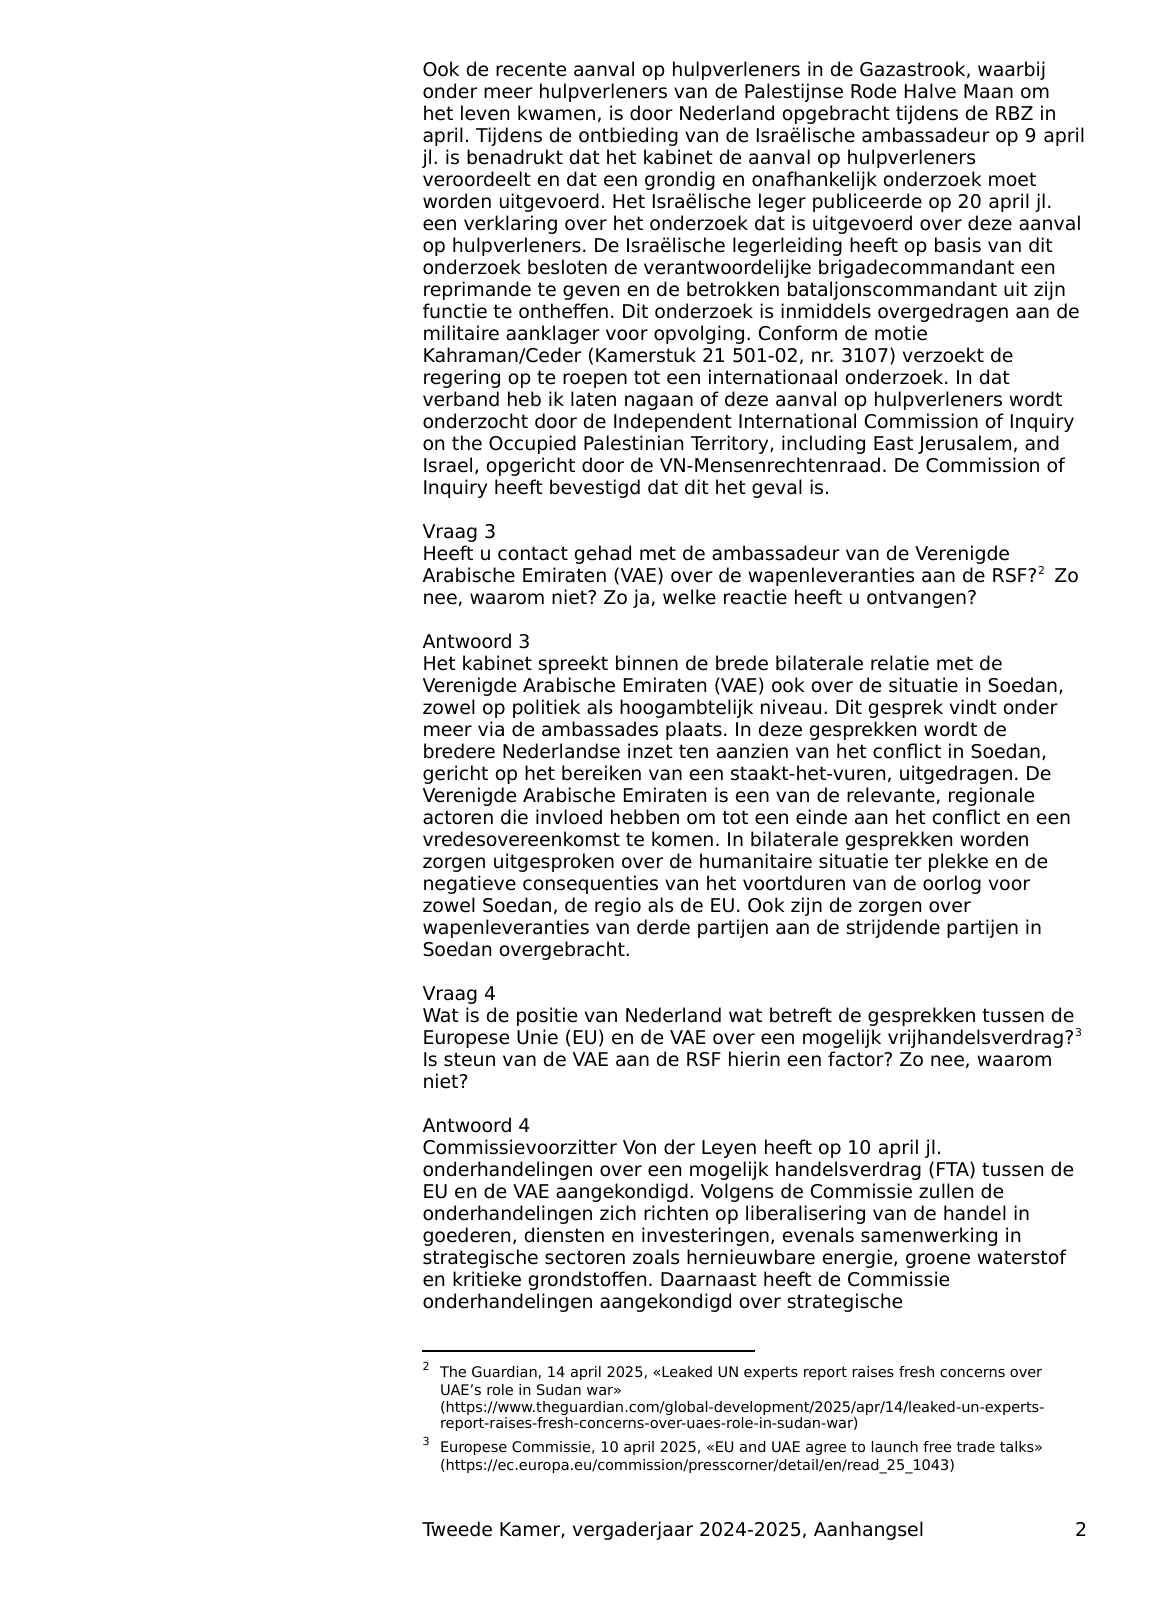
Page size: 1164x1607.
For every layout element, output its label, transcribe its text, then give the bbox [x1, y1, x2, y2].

text The Guardian, 14 april 2025, «Leaked UN experts report raises fresh concerns over UAE’s role in Sudan war» (https://www.theguardian.com/global-development/2025/apr/14/leaked-un-experts-report-raises-fresh-concerns-over-uaes-role-in-sudan-war) [422, 1360, 1087, 1432]
text Europese Commissie, 10 april 2025, «EU and UAE agree to launch free trade talks» (https://ec.europa.eu/commission/presscorner/detail/en/read_25_1043) [422, 1435, 1087, 1474]
text Vraag 3 [422, 521, 1087, 543]
text Heeft u contact gehad met de ambassadeur van de Verenigde Arabische Emiraten (VAE) over de wapenleveranties aan de RSF? Zo nee, waarom niet? Zo ja, welke reactie heeft u ontvangen? [422, 543, 1087, 609]
text Ook de recente aanval op hulpverleners in de Gazastrook, waarbij onder meer hulpverleners van de Palestijnse Rode Halve Maan om het leven kwamen, is door Nederland opgebracht tijdens de RBZ in april. Tijdens de ontbieding van de Israëlische ambassadeur op 9 april jl. is benadrukt dat het kabinet de aanval op hulpverleners veroordeelt en dat een grondig en onafhankelijk onderzoek moet worden uitgevoerd. Het Israëlische leger publiceerde op 20 april jl. een verklaring over het onderzoek dat is uitgevoerd over deze aanval op hulpverleners. De Israëlische legerleiding heeft op basis van dit onderzoek besloten de verantwoordelijke brigadecommandant een reprimande te geven en de betrokken bataljonscommandant uit zijn functie te ontheffen. Dit onderzoek is inmiddels overgedragen aan de militaire aanklager voor opvolging. Conform de motie Kahraman/Ceder (Kamerstuk 21 501-02, nr. 3107) verzoekt de regering op te roepen tot een internationaal onderzoek. In dat verband heb ik laten nagaan of deze aanval op hulpverleners wordt onderzocht door de Independent International Commission of Inquiry on the Occupied Palestinian Territory, including East Jerusalem, and Israel, opgericht door de VN-Mensenrechtenraad. De Commission of Inquiry heeft bevestigd dat dit het geval is. [422, 59, 1087, 499]
text Vraag 4 [422, 983, 1087, 1005]
text Antwoord 4 [422, 1115, 1087, 1137]
text Het kabinet spreekt binnen de brede bilaterale relatie met de Verenigde Arabische Emiraten (VAE) ook over de situatie in Soedan, zowel op politiek als hoogambtelijk niveau. Dit gesprek vindt onder meer via de ambassades plaats. In deze gesprekken wordt de bredere Nederlandse inzet ten aanzien van het conflict in Soedan, gericht op het bereiken van een staakt-het-vuren, uitgedragen. De Verenigde Arabische Emiraten is een van de relevante, regionale actoren die invloed hebben om tot een einde aan het conflict en een vredesovereenkomst te komen. In bilaterale gesprekken worden zorgen uitgesproken over de humanitaire situatie ter plekke en de negatieve consequenties van het voortduren van de oorlog voor zowel Soedan, de regio als de EU. Ook zijn de zorgen over wapenleveranties van derde partijen aan de strijdende partijen in Soedan overgebracht. [422, 653, 1087, 961]
text Wat is de positie van Nederland wat betreft de gesprekken tussen de Europese Unie (EU) en de VAE over een mogelijk vrijhandelsverdrag? Is steun van de VAE aan de RSF hierin een factor? Zo nee, waarom niet? [422, 1005, 1087, 1093]
text Commissievoorzitter Von der Leyen heeft op 10 april jl. onderhandelingen over een mogelijk handelsverdrag (FTA) tussen de EU en de VAE aangekondigd. Volgens de Commissie zullen de onderhandelingen zich richten op liberalisering van de handel in goederen, diensten en investeringen, evenals samenwerking in strategische sectoren zoals hernieuwbare energie, groene waterstof en kritieke grondstoffen. Daarnaast heeft de Commissie onderhandelingen aangekondigd over strategische [422, 1137, 1087, 1313]
text Antwoord 3 [422, 631, 1087, 653]
